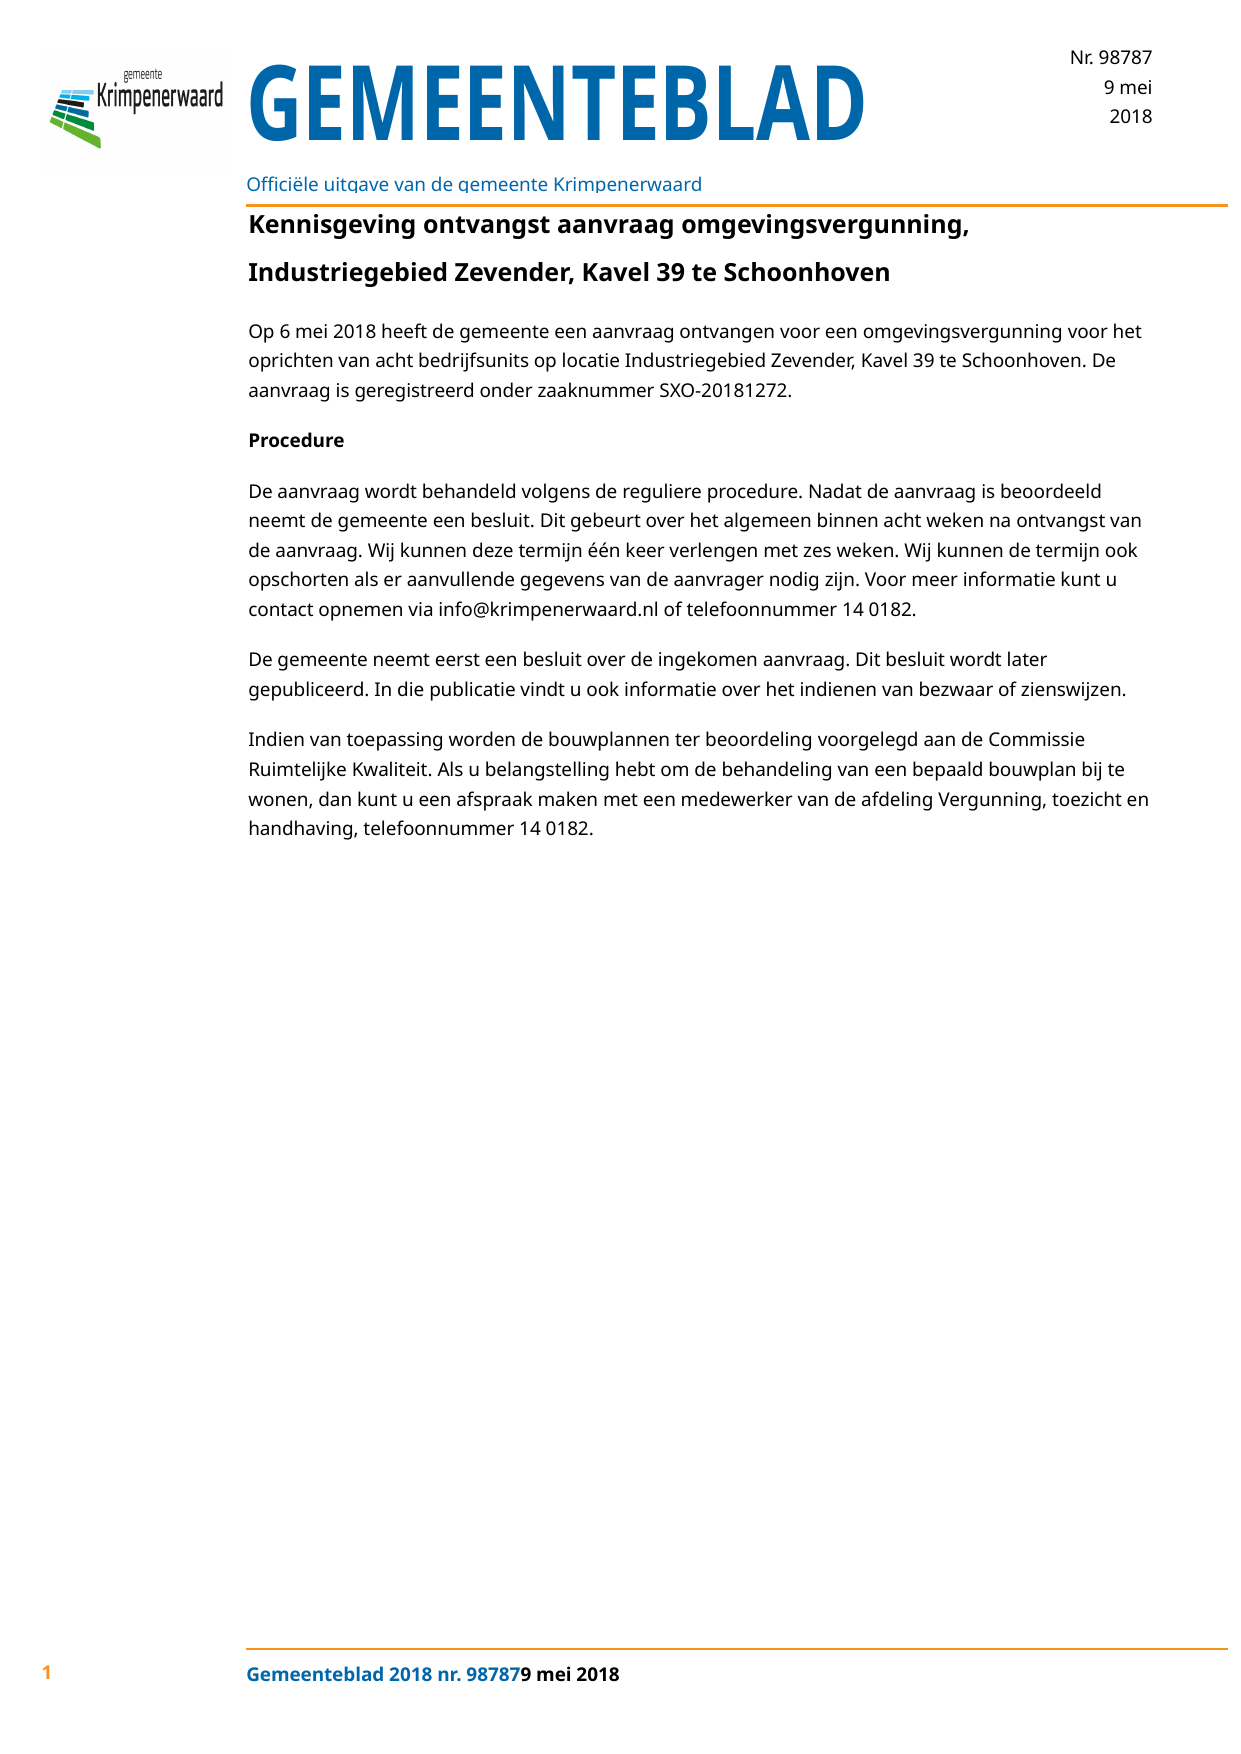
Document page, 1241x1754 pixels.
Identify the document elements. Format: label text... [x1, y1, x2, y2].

text Procedure [248, 427, 1152, 453]
text Indien van toepassing worden de bouwplannen ter beoordeling voorgelegd aan de Commissie Ruimtelijke Kwaliteit. Als u belangstelling hebt om de behandeling van een bepaald bouwplan bij te wonen, dan kunt u een afspraak maken met een medewerker van de afdeling Vergunning, toezicht en handhaving, telefoonnummer 14 0182. [248, 727, 1152, 841]
text De aanvraag wordt behandeld volgens de reguliere procedure. Nadat de aanvraag is beoordeeld neemt de gemeente een besluit. Dit gebeurt over het algemeen binnen acht weken na ontvangst van de aanvraag. Wij kunnen deze termijn één keer verlengen met zes weken. Wij kunnen de termijn ook opschorten als er aanvullende gegevens van de aanvrager nodig zijn. Voor meer informatie kunt u contact opnemen via info@krimpenerwaard.nl of telefoonnummer 14 0182. [248, 478, 1152, 622]
text De gemeente neemt eerst een besluit over de ingekomen aanvraag. Dit besluit wordt later gepubliceerd. In die publicatie vindt u ook informatie over het indienen van bezwaar of zienswijzen. [248, 647, 1152, 702]
text Op 6 mei 2018 heeft de gemeente een aanvraag ontvangen voor een omgevingsvergunning voor het oprichten van acht bedrijfsunits op locatie Industriegebied Zevender, Kavel 39 te Schoonhoven. De aanvraag is geregistreerd onder zaaknummer SXO-20181272. [248, 318, 1152, 403]
text Kennisgeving ontvangst aanvraag omgevingsvergunning, Industriegebied Zevender, Kavel 39 te Schoonhoven [248, 207, 1152, 288]
picture [41, 47, 231, 172]
